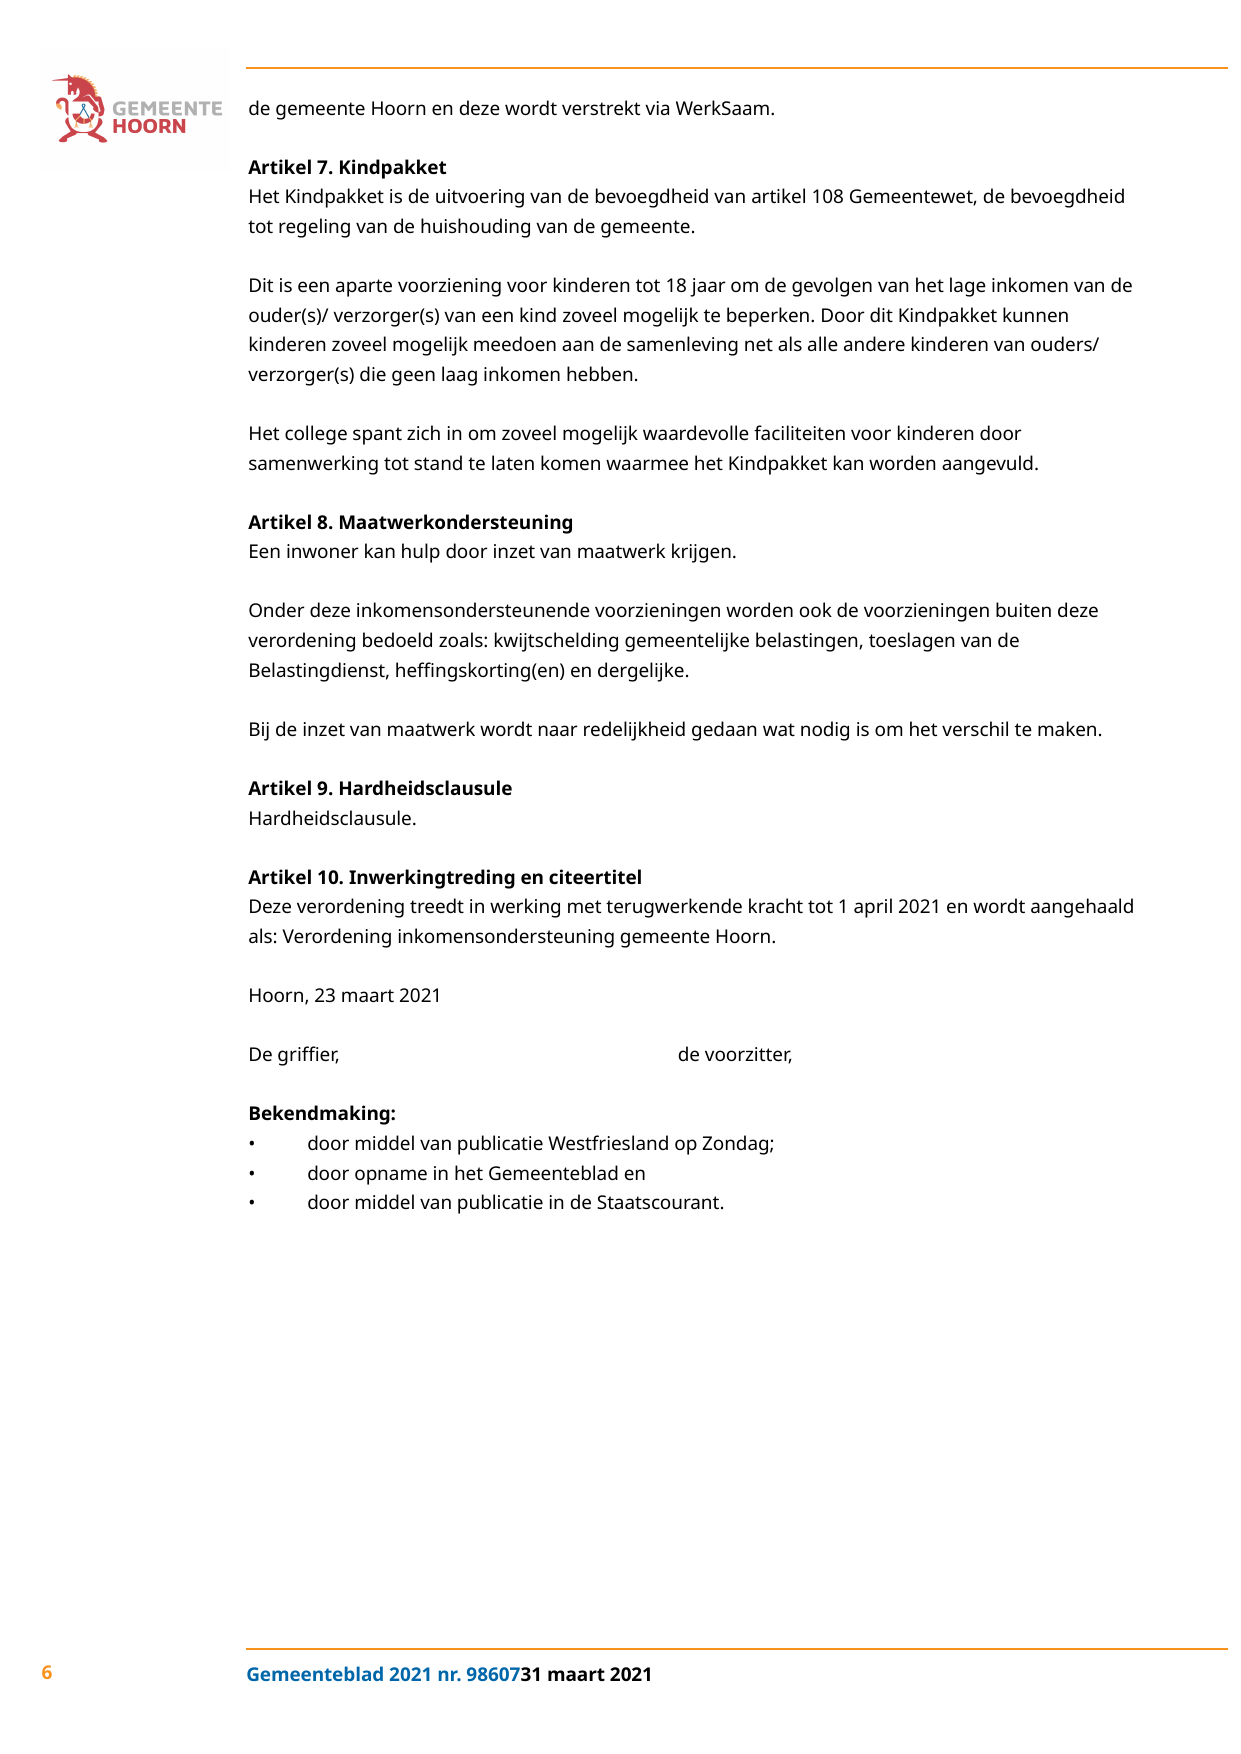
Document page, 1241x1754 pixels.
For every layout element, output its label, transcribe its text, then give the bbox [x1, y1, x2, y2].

text Een inwoner kan hulp door inzet van maatwerk krijgen. [248, 538, 1152, 564]
text Onder deze inkomensondersteunende voorzieningen worden ook de voorzieningen buiten deze verordening bedoeld zoals: kwijtschelding gemeentelijke belastingen, toeslagen van de Belastingdienst, heffingskorting(en) en dergelijke. [248, 598, 1152, 683]
text Artikel 8. Maatwerkondersteuning [248, 509, 1152, 535]
text Het college spant zich in om zoveel mogelijk waardevolle faciliteiten voor kinderen door samenwerking tot stand te laten komen waarmee het Kindpakket kan worden aangevuld. [248, 420, 1152, 476]
list door middel van publicatie in de Staatscourant. [248, 1189, 1152, 1215]
text Bekendmaking: [248, 1101, 1152, 1126]
text Deze verordening treedt in werking met terugwerkende kracht tot 1 april 2021 en wordt aangehaald als: Verordening inkomensondersteuning gemeente Hoorn. [248, 893, 1152, 949]
text Artikel 10. Inwerkingtreding en citeertitel [248, 864, 1152, 890]
list door middel van publicatie Westfriesland op Zondag; [248, 1130, 1152, 1156]
text De griffier, de voorzitter, [248, 1041, 1152, 1067]
text Het Kindpakket is de uitvoering van de bevoegdheid van artikel 108 Gemeentewet, de bevoegdheid tot regeling van de huishouding van de gemeente. [248, 183, 1152, 239]
list door opname in het Gemeenteblad en [248, 1160, 1152, 1186]
text Hoorn, 23 maart 2021 [248, 982, 1152, 1008]
text de gemeente Hoorn en deze wordt verstrekt via WerkSaam. [248, 95, 1152, 121]
text Dit is een aparte voorziening voor kinderen tot 18 jaar om de gevolgen van het lage inkomen van de ouder(s)/ verzorger(s) van een kind zoveel mogelijk te beperken. Door dit Kindpakket kunnen kinderen zoveel mogelijk meedoen aan de samenleving net als alle andere kinderen van ouders/ verzorger(s) die geen laag inkomen hebben. [248, 272, 1152, 387]
text Bij de inzet van maatwerk wordt naar redelijkheid gedaan wat nodig is om het verschil te maken. [248, 716, 1152, 742]
picture [41, 47, 231, 172]
text Artikel 7. Kindpakket [248, 154, 1152, 180]
text Hardheidsclausule. [248, 805, 1152, 831]
text Artikel 9. Hardheidsclausule [248, 775, 1152, 801]
